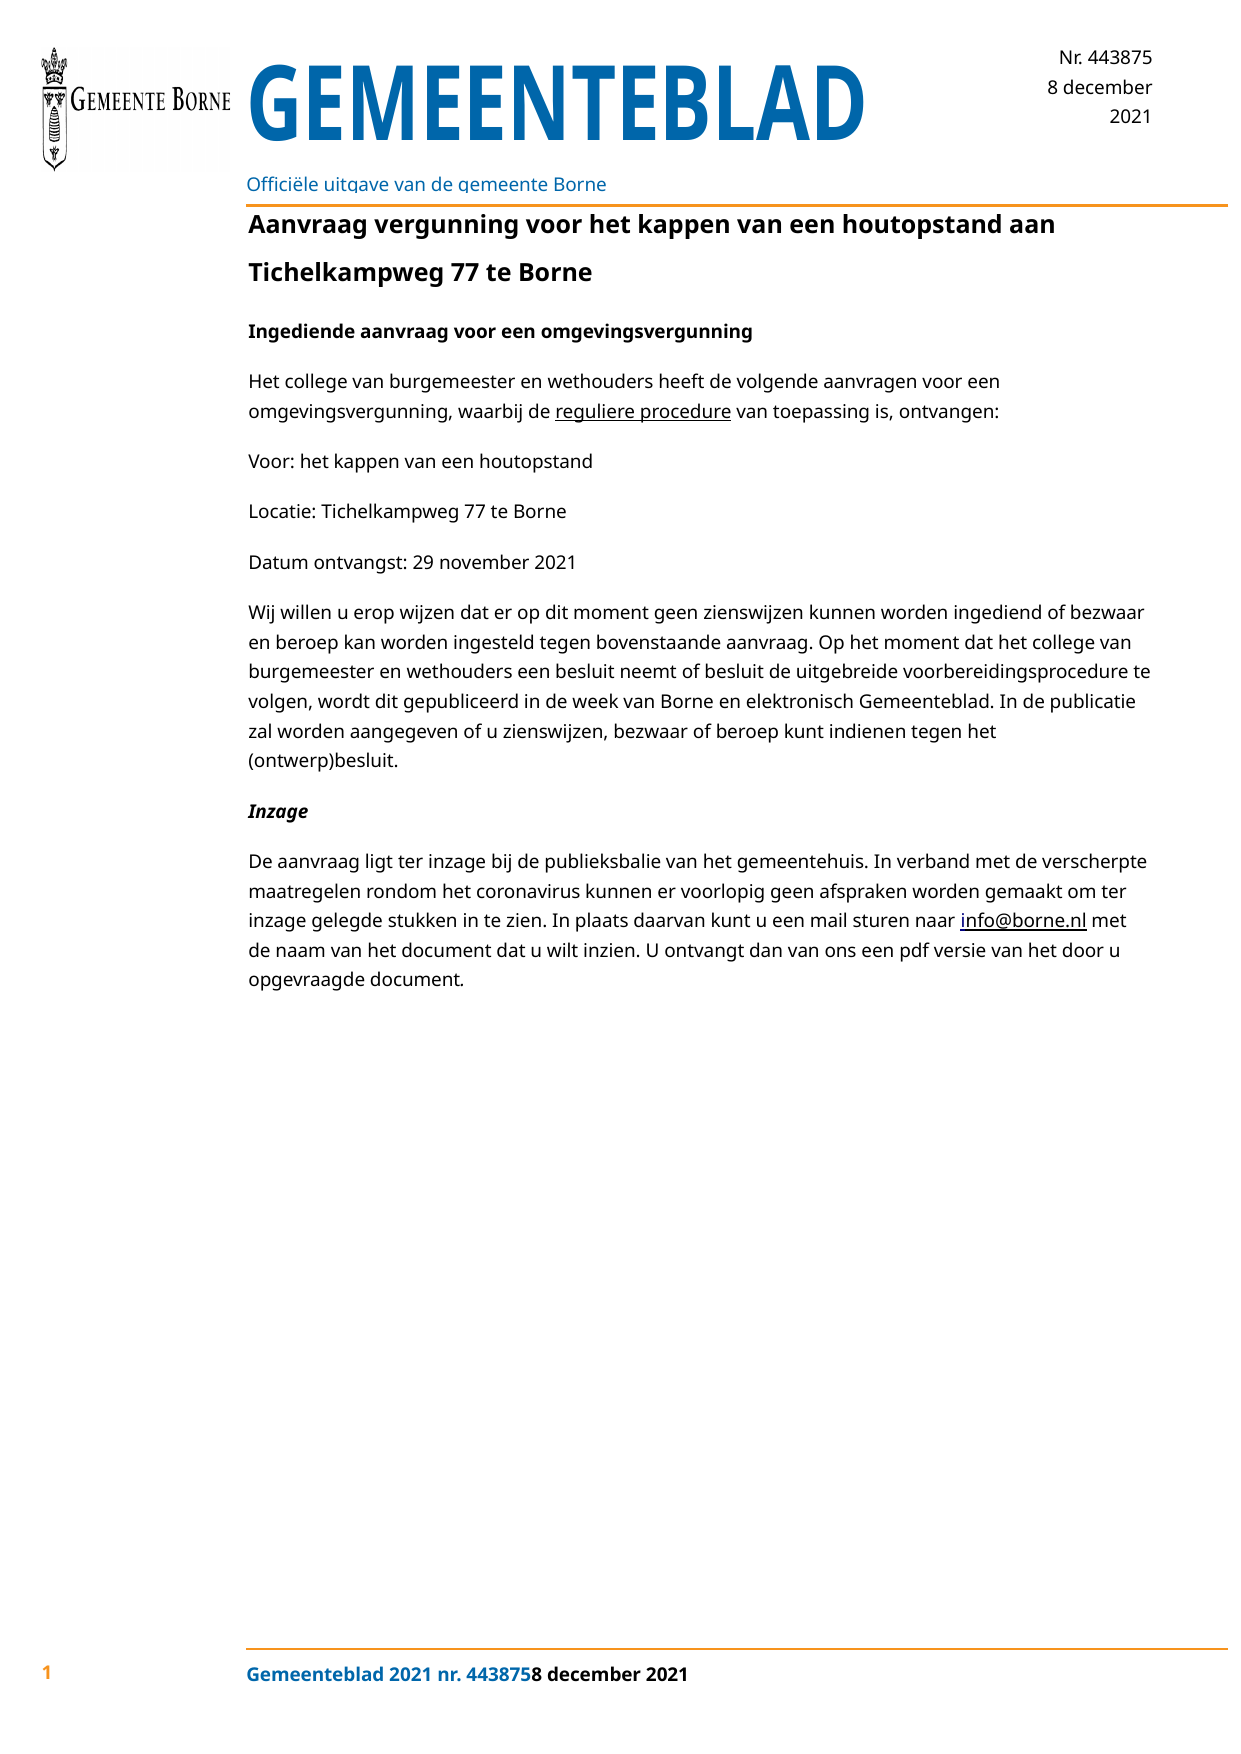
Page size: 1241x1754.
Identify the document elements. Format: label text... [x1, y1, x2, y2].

text Het college van burgemeester en wethouders heeft de volgende aanvragen voor een omgevingsvergunning, waarbij de reguliere procedure van toepassing is, ontvangen: [248, 368, 1152, 424]
text De aanvraag ligt ter inzage bij de publieksbalie van het gemeentehuis. In verband met de verscherpte maatregelen rondom het coronavirus kunnen er voorlopig geen afspraken worden gemaakt om ter inzage gelegde stukken in te zien. In plaats daarvan kunt u een mail sturen naar info@borne.nl met de naam van het document dat u wilt inzien. U ontvangt dan van ons een pdf versie van het door u opgevraagde document. [248, 848, 1152, 992]
picture [41, 47, 231, 172]
text Voor: het kappen van een houtopstand [248, 448, 1152, 474]
text Datum ontvangst: 29 november 2021 [248, 549, 1152, 575]
text Ingediende aanvraag voor een omgevingsvergunning [248, 318, 1152, 344]
text Wij willen u erop wijzen dat er op dit moment geen zienswijzen kunnen worden ingediend of bezwaar en beroep kan worden ingesteld tegen bovenstaande aanvraag. Op het moment dat het college van burgemeester en wethouders een besluit neemt of besluit de uitgebreide voorbereidingsprocedure te volgen, wordt dit gepubliceerd in de week van Borne en elektronisch Gemeenteblad. In de publicatie zal worden aangegeven of u zienswijzen, bezwaar of beroep kunt indienen tegen het (ontwerp)besluit. [248, 599, 1152, 773]
text Inzage [248, 798, 1152, 824]
text Locatie: Tichelkampweg 77 te Borne [248, 499, 1152, 524]
text Aanvraag vergunning voor het kappen van een houtopstand aan Tichelkampweg 77 te Borne [248, 207, 1152, 288]
